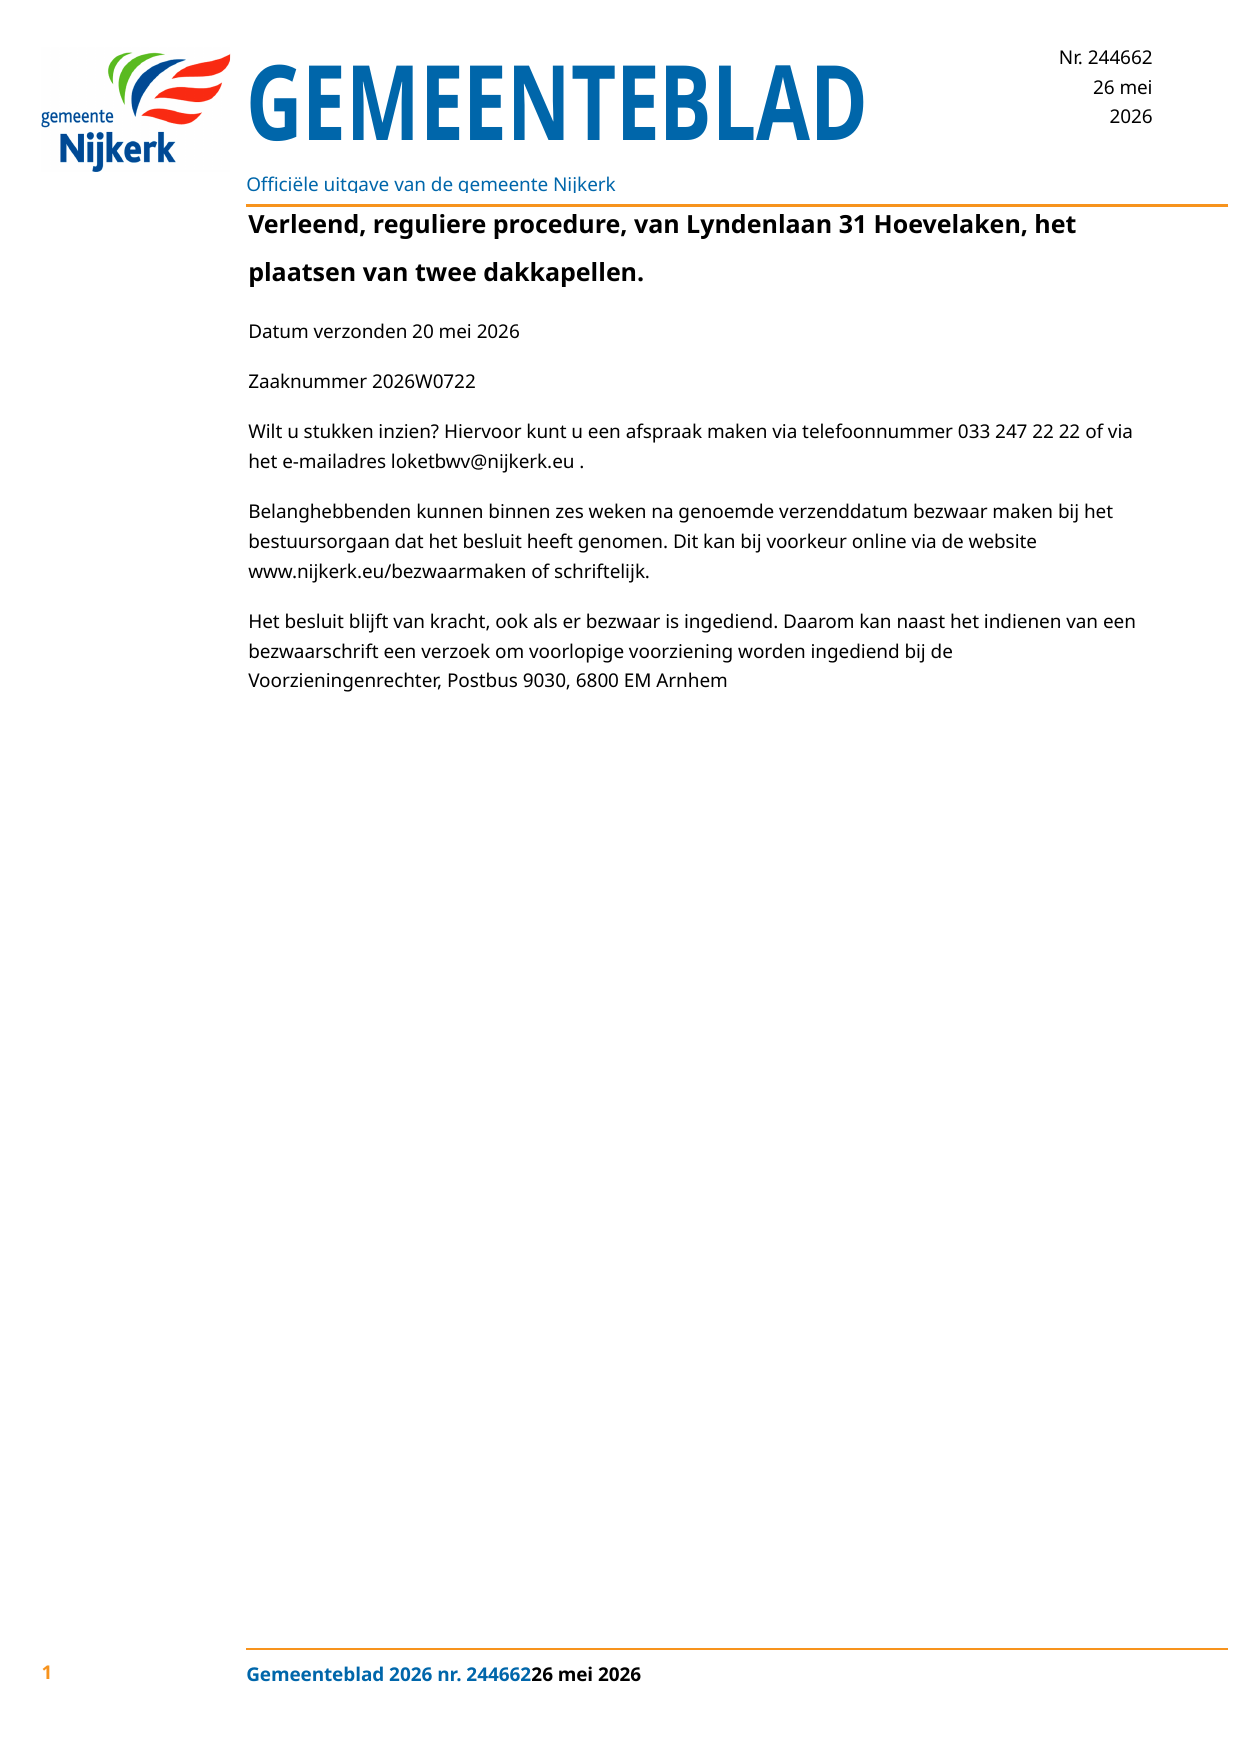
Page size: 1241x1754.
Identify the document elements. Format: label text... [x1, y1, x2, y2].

text Wilt u stukken inzien? Hiervoor kunt u een afspraak maken via telefoonnummer 033 247 22 22 of via het e-mailadres loketbwv@nijkerk.eu . [248, 419, 1152, 474]
text Datum verzonden 20 mei 2026 [248, 318, 1152, 344]
text Het besluit blijft van kracht, ook als er bezwaar is ingediend. Daarom kan naast het indienen van een bezwaarschrift een verzoek om voorlopige voorziening worden ingediend bij de Voorzieningenrechter, Postbus 9030, 6800 EM Arnhem [248, 608, 1152, 693]
text Zaaknummer 2026W0722 [248, 368, 1152, 394]
text Verleend, reguliere procedure, van Lyndenlaan 31 Hoevelaken, het plaatsen van twee dakkapellen. [248, 207, 1152, 288]
picture [41, 47, 231, 172]
text Belanghebbenden kunnen binnen zes weken na genoemde verzenddatum bezwaar maken bij het bestuursorgaan dat het besluit heeft genomen. Dit kan bij voorkeur online via de website www.nijkerk.eu/bezwaarmaken of schriftelijk. [248, 499, 1152, 584]
